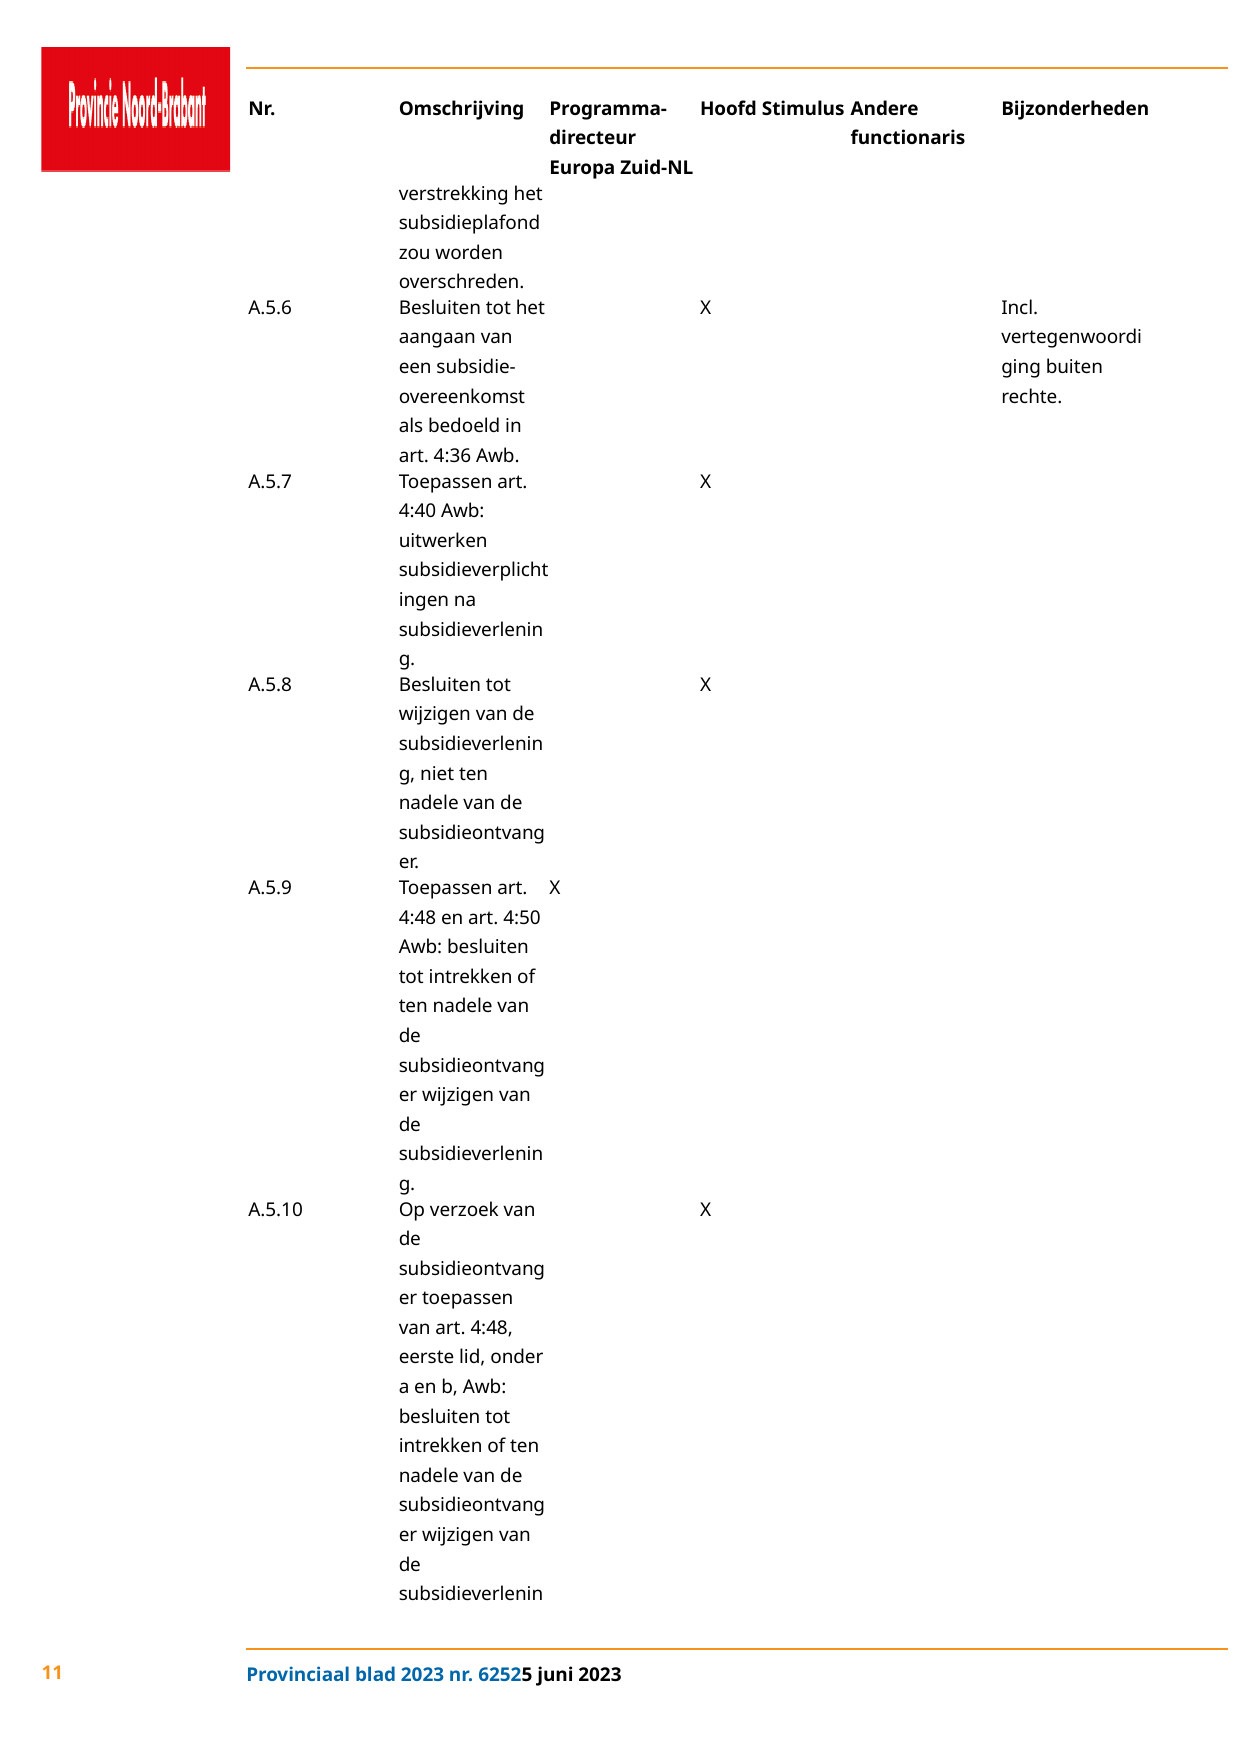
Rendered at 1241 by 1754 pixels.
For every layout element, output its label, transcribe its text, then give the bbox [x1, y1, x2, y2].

table_cell [850, 180, 1001, 294]
table_cell Besluiten tot het aangaan van een subsidie-overeenkomst als bedoeld in art. 4:36 Awb. [399, 294, 549, 468]
table_header Hoofd Stimulus [700, 95, 850, 180]
table_cell X [700, 1196, 850, 1606]
table_cell Op verzoek van de subsidieontvanger toepassen van art. 4:48, eerste lid, onder a en b, Awb: besluiten tot intrekken of ten nadele van de subsidieontvanger wijzigen van de subsidieverlenin [399, 1196, 549, 1606]
table_header Programma-directeur Europa Zuid-NL [549, 95, 700, 180]
table_cell [700, 180, 850, 294]
table_cell [1001, 180, 1152, 294]
table_cell X [700, 671, 850, 874]
table_cell [850, 1196, 1001, 1606]
table_cell X [700, 294, 850, 468]
table_cell Toepassen art. 4:48 en art. 4:50 Awb: besluiten tot intrekken of ten nadele van de subsidieontvanger wijzigen van de subsidieverlening. [399, 874, 549, 1196]
table_cell [549, 468, 700, 671]
table_cell X [549, 874, 700, 1196]
picture [41, 47, 231, 172]
table_cell A.5.6 [248, 294, 398, 468]
table_cell A.5.7 [248, 468, 398, 671]
table_header Omschrijving [399, 95, 549, 180]
table_cell Toepassen art. 4:40 Awb: uitwerken subsidieverplichtingen na subsidieverlening. [399, 468, 549, 671]
table_cell [850, 294, 1001, 468]
table_cell [1001, 468, 1152, 671]
table_cell [549, 294, 700, 468]
table_cell X [700, 468, 850, 671]
table_cell [1001, 874, 1152, 1196]
table_header Bijzonderheden [1001, 95, 1152, 180]
table_cell [549, 1196, 700, 1606]
table_cell [549, 671, 700, 874]
table_header Nr. [248, 95, 398, 180]
table_cell [248, 180, 398, 294]
table_cell [1001, 1196, 1152, 1606]
table_cell Besluiten tot wijzigen van de subsidieverlening, niet ten nadele van de subsidieontvanger. [399, 671, 549, 874]
table_cell [1001, 671, 1152, 874]
table_cell A.5.8 [248, 671, 398, 874]
table_header Andere functionaris [850, 95, 1001, 180]
table_cell [850, 468, 1001, 671]
table_cell A.5.10 [248, 1196, 398, 1606]
table_cell A.5.9 [248, 874, 398, 1196]
table_cell [850, 874, 1001, 1196]
table_cell Incl. vertegenwoordiging buiten rechte. [1001, 294, 1152, 468]
table_cell [549, 180, 700, 294]
table_cell [850, 671, 1001, 874]
table_cell [700, 874, 850, 1196]
table_cell verstrekking het subsidieplafond zou worden overschreden. [399, 180, 549, 294]
